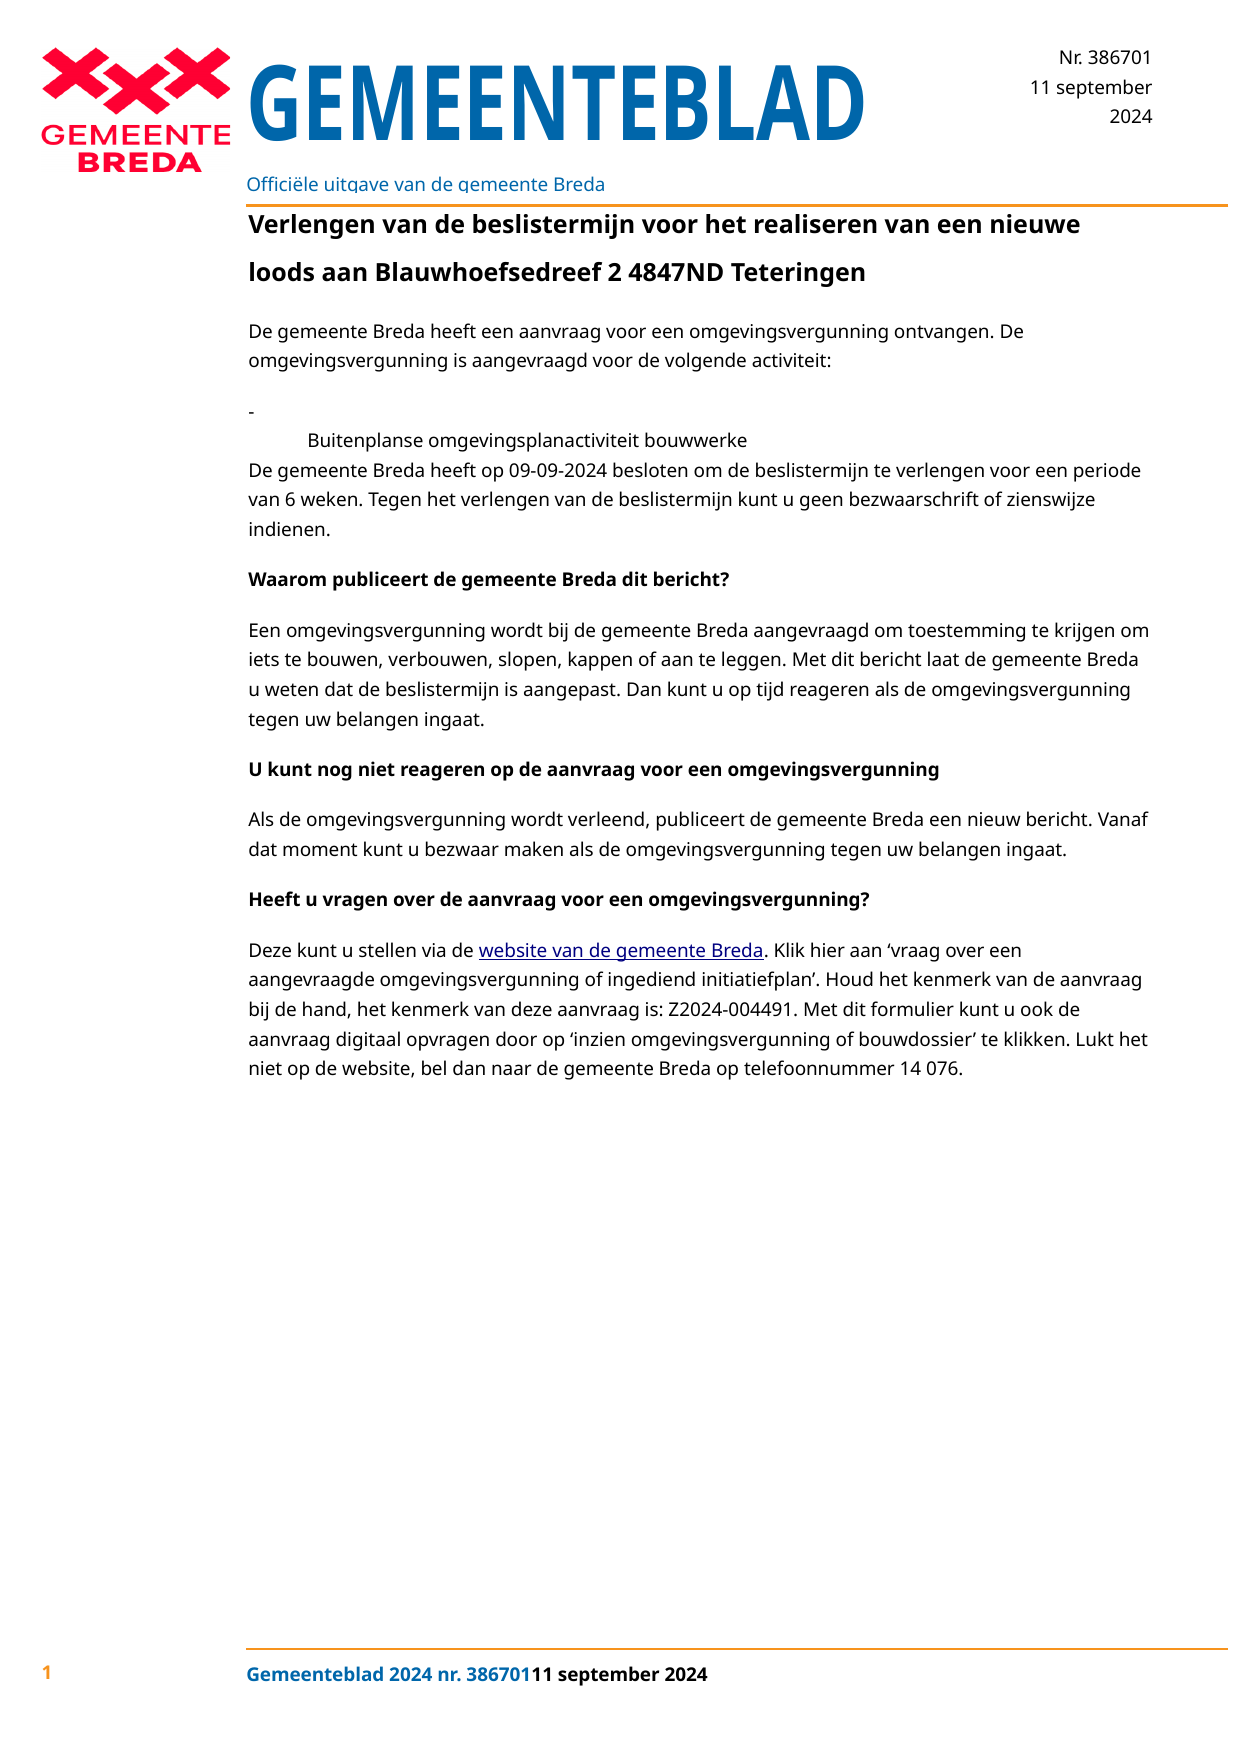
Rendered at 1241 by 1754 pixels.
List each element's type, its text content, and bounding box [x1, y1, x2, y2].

text De gemeente Breda heeft op 09-09-2024 besloten om de beslistermijn te verlengen voor een periode van 6 weken. Tegen het verlengen van de beslistermijn kunt u geen bezwaarschrift of zienswijze indienen. [248, 457, 1152, 542]
text Waarom publiceert de gemeente Breda dit bericht? [248, 567, 1152, 592]
text De gemeente Breda heeft een aanvraag voor een omgevingsvergunning ontvangen. De omgevingsvergunning is aangevraagd voor de volgende activiteit: [248, 318, 1152, 373]
text Deze kunt u stellen via de website van de gemeente Breda. Klik hier aan ‘vraag over een aangevraagde omgevingsvergunning of ingediend initiatiefplan’. Houd het kenmerk van de aanvraag bij de hand, het kenmerk van deze aanvraag is: Z2024-004491. Met dit formulier kunt u ook de aanvraag digitaal opvragen door op ‘inzien omgevingsvergunning of bouwdossier’ te klikken. Lukt het niet op de website, bel dan naar de gemeente Breda op telefoonnummer 14 076. [248, 937, 1152, 1081]
list Buitenplanse omgevingsplanactiviteit bouwwerke [248, 427, 1152, 453]
picture [41, 47, 231, 172]
text Als de omgevingsvergunning wordt verleend, publiceert de gemeente Breda een nieuw bericht. Vanaf dat moment kunt u bezwaar maken als de omgevingsvergunning tegen uw belangen ingaat. [248, 807, 1152, 862]
text Verlengen van de beslistermijn voor het realiseren van een nieuwe loods aan Blauwhoefsedreef 2 4847ND Teteringen [248, 207, 1152, 288]
text Heeft u vragen over de aanvraag voor een omgevingsvergunning? [248, 887, 1152, 912]
text U kunt nog niet reageren op de aanvraag voor een omgevingsvergunning [248, 756, 1152, 782]
text Een omgevingsvergunning wordt bij de gemeente Breda aangevraagd om toestemming te krijgen om iets te bouwen, verbouwen, slopen, kappen of aan te leggen. Met dit bericht laat de gemeente Breda u weten dat de beslistermijn is aangepast. Dan kunt u op tijd reageren als de omgevingsvergunning tegen uw belangen ingaat. [248, 617, 1152, 732]
